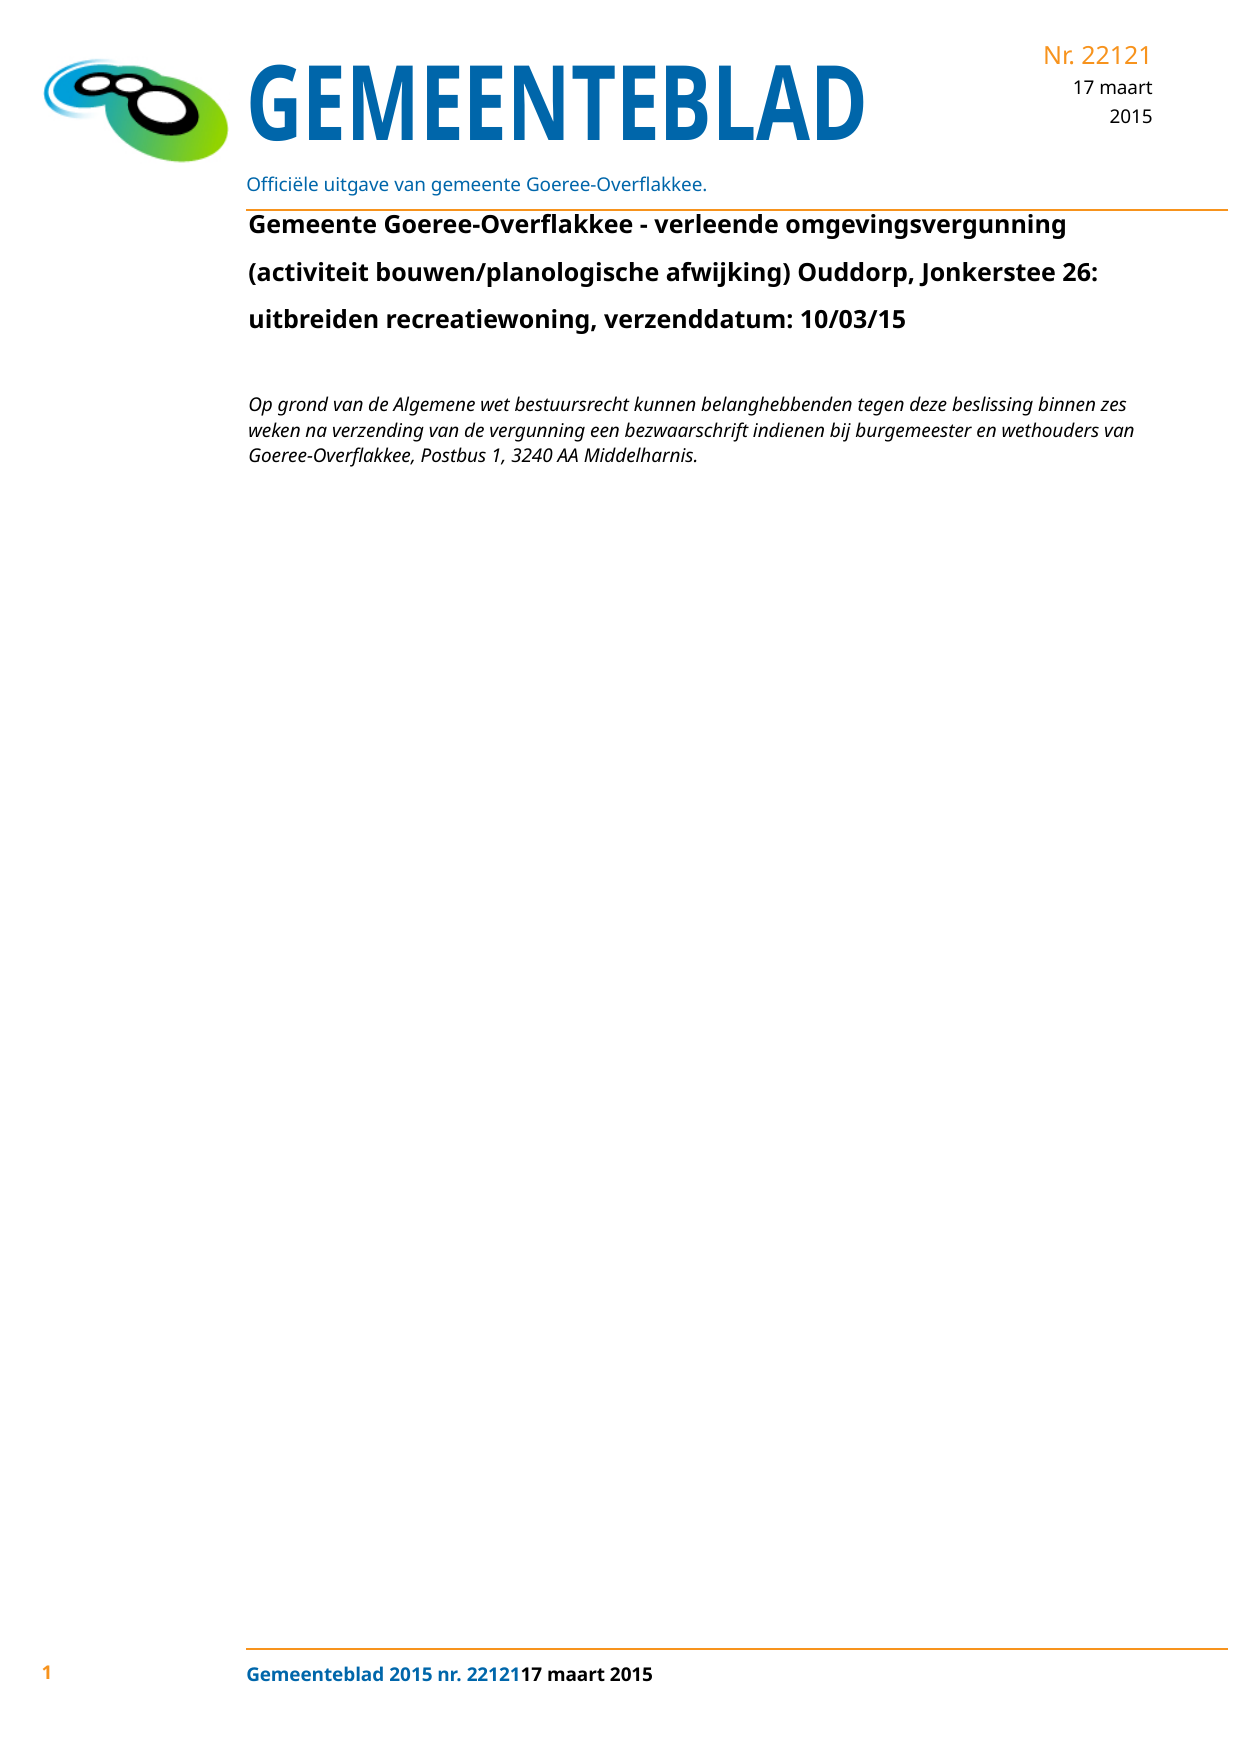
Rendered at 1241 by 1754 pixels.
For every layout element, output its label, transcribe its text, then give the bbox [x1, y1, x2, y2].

text Gemeente Goeree-Overflakkee - verleende omgevingsvergunning (activiteit bouwen/planologische afwijking) Ouddorp, Jonkerstee 26: uitbreiden recreatiewoning, verzenddatum: 10/03/15 [248, 211, 1152, 336]
text Op grond van de Algemene wet bestuursrecht kunnen belanghebbenden tegen deze beslissing binnen zes weken na verzending van de vergunning een bezwaarschrift indienen bij burgemeester en wethouders van Goeree-Overflakkee, Postbus 1, 3240 AA Middelharnis. [248, 391, 1152, 468]
picture [41, 47, 231, 172]
